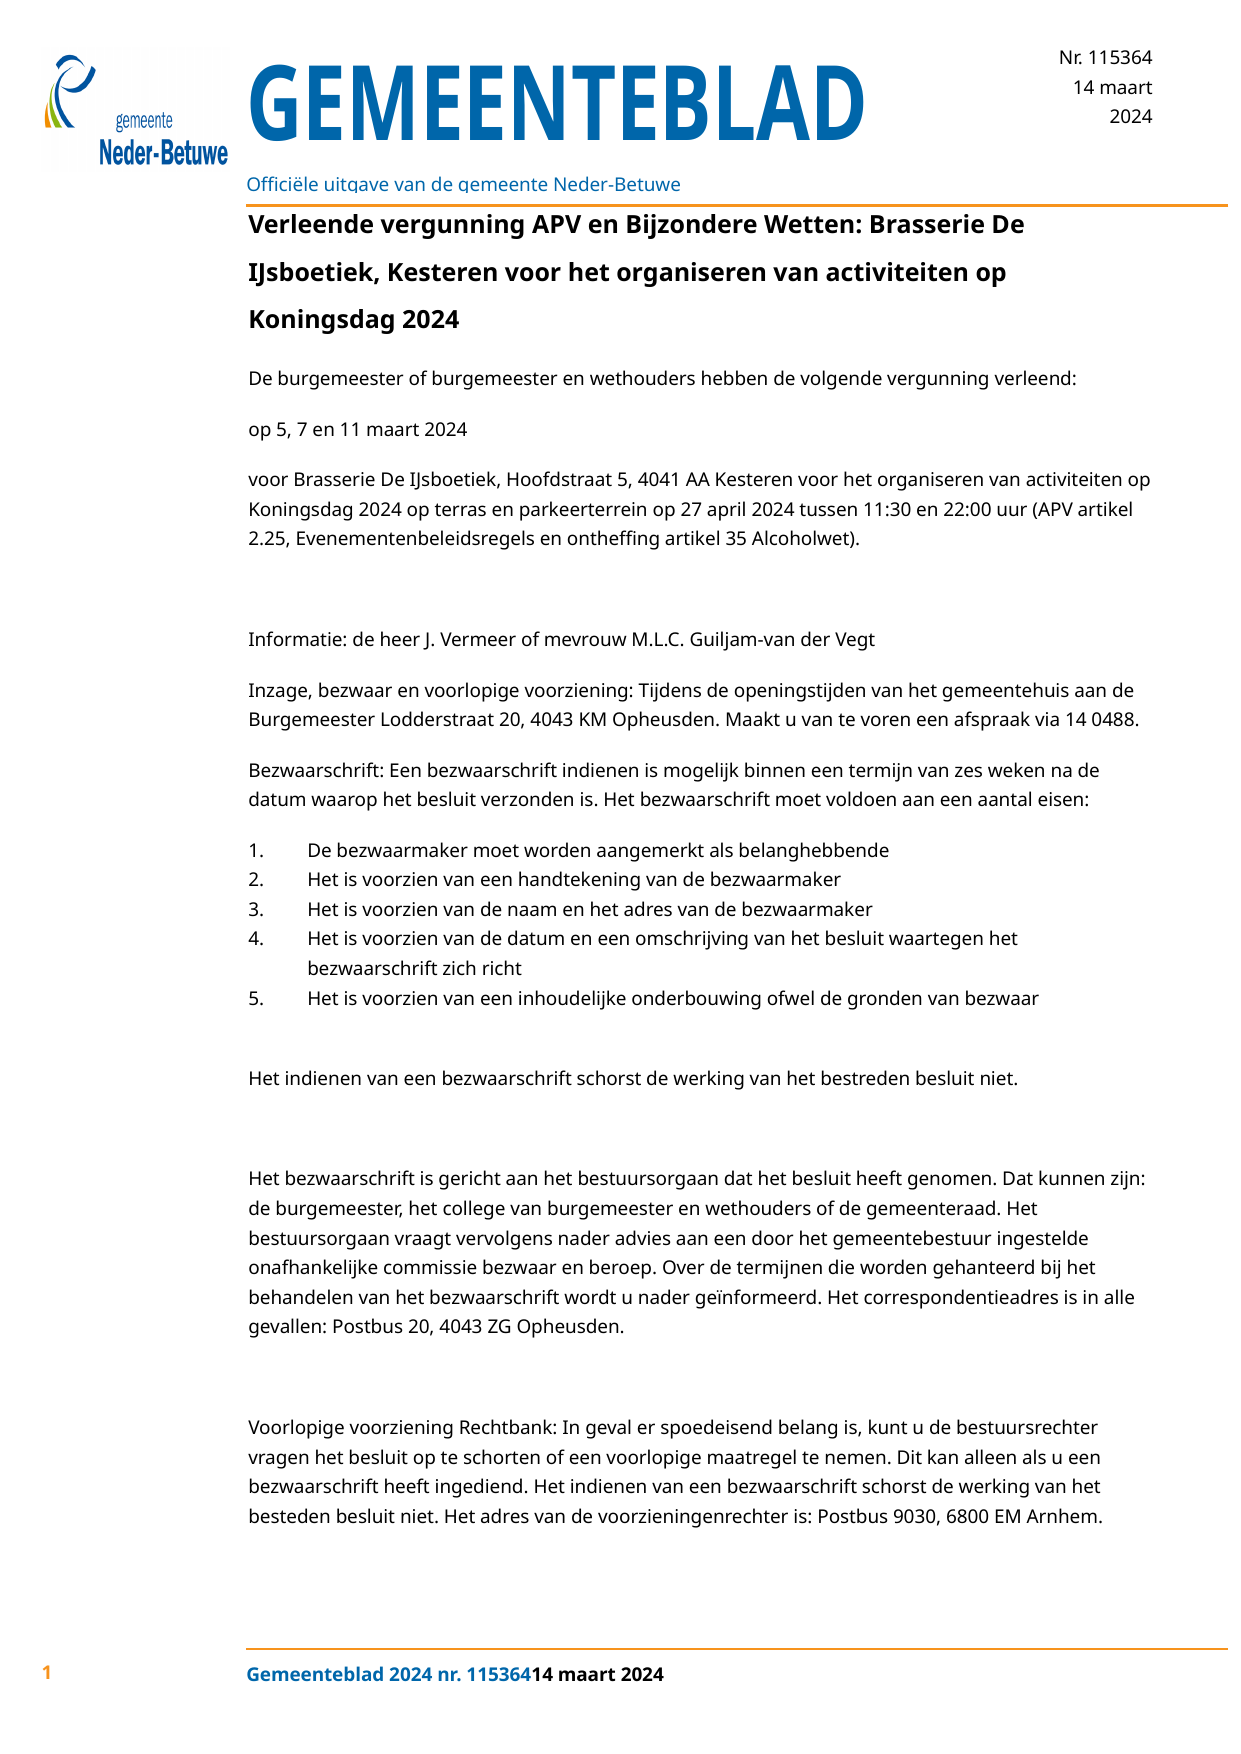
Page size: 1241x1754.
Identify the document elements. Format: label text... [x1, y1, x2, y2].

text Het bezwaarschrift is gericht aan het bestuursorgaan dat het besluit heeft genomen. Dat kunnen zijn: de burgemeester, het college van burgemeester en wethouders of de gemeenteraad. Het bestuursorgaan vraagt vervolgens nader advies aan een door het gemeentebestuur ingestelde onafhankelijke commissie bezwaar en beroep. Over de termijnen die worden gehanteerd bij het behandelen van het bezwaarschrift wordt u nader geïnformeerd. Het correspondentieadres is in alle gevallen: Postbus 20, 4043 ZG Opheusden. [248, 1166, 1152, 1339]
text Het indienen van een bezwaarschrift schorst de werking van het bestreden besluit niet. [248, 1065, 1152, 1090]
text Verleende vergunning APV en Bijzondere Wetten: Brasserie De IJsboetiek, Kesteren voor het organiseren van activiteiten op Koningsdag 2024 [248, 207, 1152, 336]
text De burgemeester of burgemeester en wethouders hebben de volgende vergunning verleend: [248, 366, 1152, 391]
list Het is voorzien van een handtekening van de bezwaarmaker [248, 866, 1152, 892]
text Informatie: de heer J. Vermeer of mevrouw M.L.C. Guiljam-van der Vegt [248, 626, 1152, 652]
list Het is voorzien van de datum en een omschrijving van het besluit waartegen het bezwaarschrift zich richt [248, 926, 1152, 981]
text Inzage, bezwaar en voorlopige voorziening: Tijdens de openingstijden van het gemeentehuis aan de Burgemeester Lodderstraat 20, 4043 KM Opheusden. Maakt u van te voren een afspraak via 14 0488. [248, 677, 1152, 732]
text Bezwaarschrift: Een bezwaarschrift indienen is mogelijk binnen een termijn van zes weken na de datum waarop het besluit verzonden is. Het bezwaarschrift moet voldoen aan een aantal eisen: [248, 757, 1152, 812]
list Het is voorzien van de naam en het adres van de bezwaarmaker [248, 896, 1152, 922]
text voor Brasserie De IJsboetiek, Hoofdstraat 5, 4041 AA Kesteren voor het organiseren van activiteiten op Koningsdag 2024 op terras en parkeerterrein op 27 april 2024 tussen 11:30 en 22:00 uur (APV artikel 2.25, Evenementenbeleidsregels en ontheffing artikel 35 Alcoholwet). [248, 466, 1152, 551]
text op 5, 7 en 11 maart 2024 [248, 416, 1152, 442]
list Het is voorzien van een inhoudelijke onderbouwing ofwel de gronden van bezwaar [248, 985, 1152, 1010]
text Voorlopige voorziening Rechtbank: In geval er spoedeisend belang is, kunt u de bestuursrechter vragen het besluit op te schorten of een voorlopige maatregel te nemen. Dit kan alleen als u een bezwaarschrift heeft ingediend. Het indienen van een bezwaarschrift schorst de werking van het besteden besluit niet. Het adres van de voorzieningenrechter is: Postbus 9030, 6800 EM Arnhem. [248, 1414, 1152, 1529]
list De bezwaarmaker moet worden aangemerkt als belanghebbende [248, 837, 1152, 862]
picture [41, 47, 231, 172]
